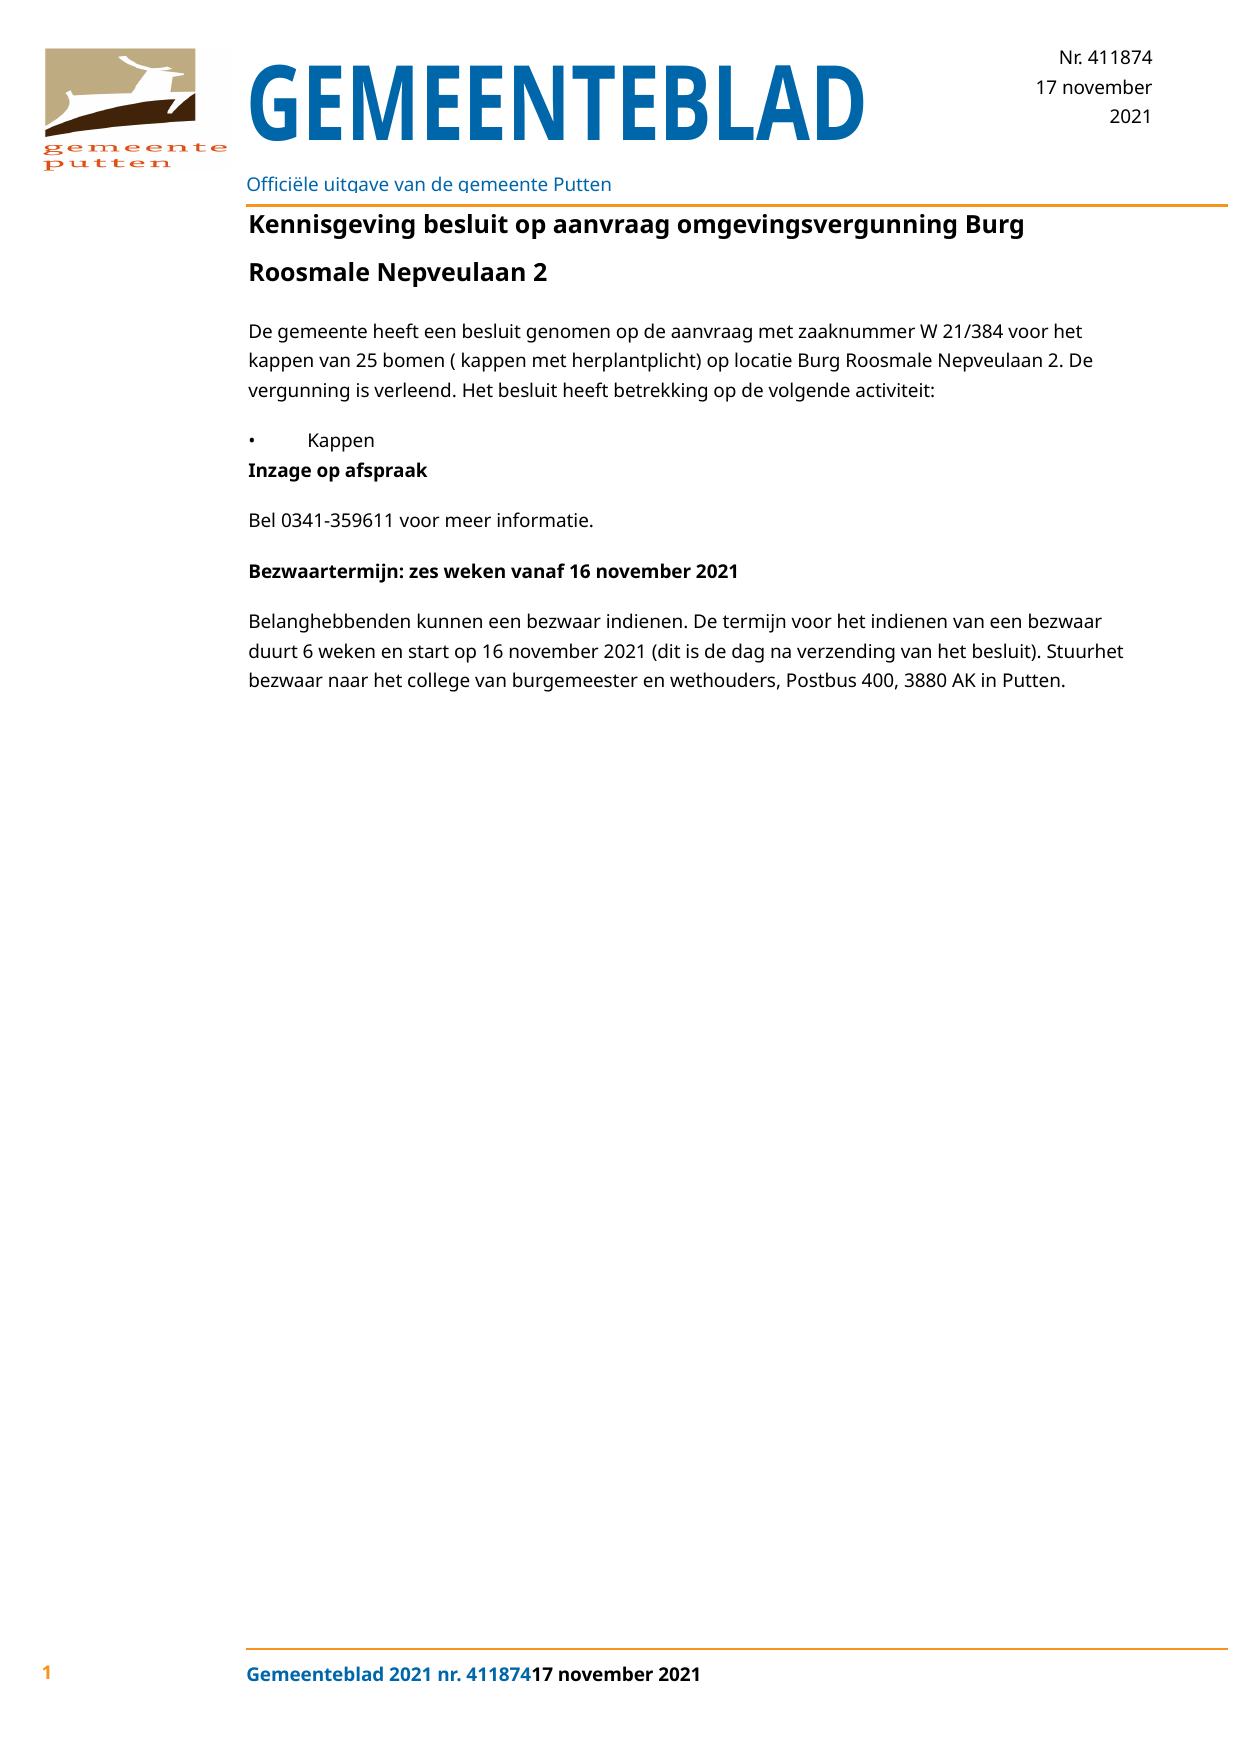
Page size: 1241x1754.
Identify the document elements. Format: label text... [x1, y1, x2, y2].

list Kappen [248, 427, 1152, 453]
text Belanghebbenden kunnen een bezwaar indienen. De termijn voor het indienen van een bezwaar duurt 6 weken en start op 16 november 2021 (dit is de dag na verzending van het besluit). Stuurhet bezwaar naar het college van burgemeester en wethouders, Postbus 400, 3880 AK in Putten. [248, 608, 1152, 693]
picture [41, 47, 231, 172]
text Inzage op afspraak [248, 457, 1152, 483]
text Bel 0341-359611 voor meer informatie. [248, 507, 1152, 533]
text De gemeente heeft een besluit genomen op de aanvraag met zaaknummer W 21/384 voor het kappen van 25 bomen ( kappen met herplantplicht) op locatie Burg Roosmale Nepveulaan 2. De vergunning is verleend. Het besluit heeft betrekking op de volgende activiteit: [248, 318, 1152, 403]
text Kennisgeving besluit op aanvraag omgevingsvergunning Burg Roosmale Nepveulaan 2 [248, 207, 1152, 288]
text Bezwaartermijn: zes weken vanaf 16 november 2021 [248, 558, 1152, 584]
